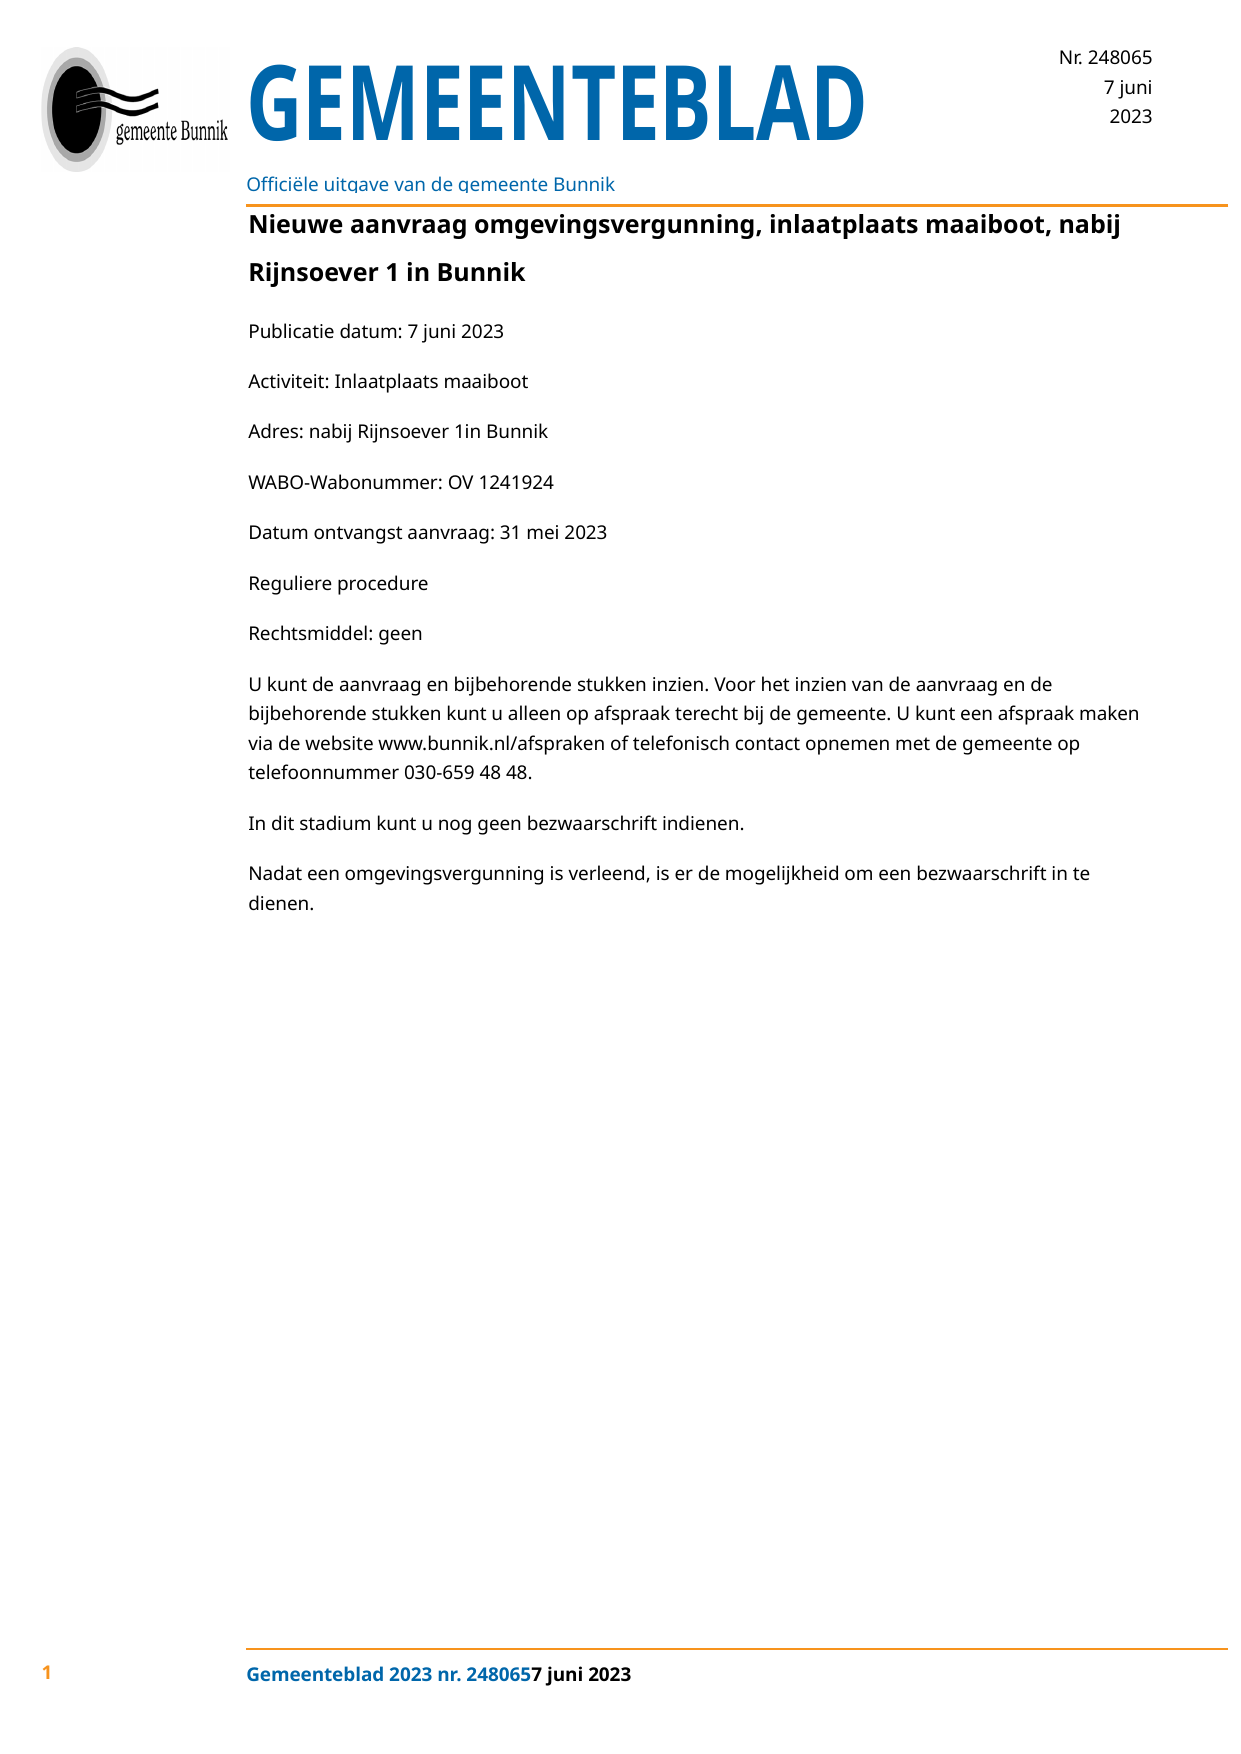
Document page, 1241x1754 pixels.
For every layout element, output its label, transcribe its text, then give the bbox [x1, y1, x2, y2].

text U kunt de aanvraag en bijbehorende stukken inzien. Voor het inzien van de aanvraag en de bijbehorende stukken kunt u alleen op afspraak terecht bij de gemeente. U kunt een afspraak maken via de website www.bunnik.nl/afspraken of telefonisch contact opnemen met de gemeente op telefoonnummer 030-659 48 48. [248, 671, 1152, 785]
text WABO-Wabonummer: OV 1241924 [248, 469, 1152, 495]
text Nadat een omgevingsvergunning is verleend, is er de mogelijkheid om een bezwaarschrift in te dienen. [248, 860, 1152, 916]
text Activiteit: Inlaatplaats maaiboot [248, 368, 1152, 394]
text Publicatie datum: 7 juni 2023 [248, 318, 1152, 344]
picture [41, 47, 231, 172]
text Nieuwe aanvraag omgevingsvergunning, inlaatplaats maaiboot, nabij Rijnsoever 1 in Bunnik [248, 207, 1152, 288]
text Adres: nabij Rijnsoever 1in Bunnik [248, 419, 1152, 444]
text Datum ontvangst aanvraag: 31 mei 2023 [248, 519, 1152, 545]
text In dit stadium kunt u nog geen bezwaarschrift indienen. [248, 810, 1152, 836]
text Reguliere procedure [248, 570, 1152, 596]
text Rechtsmiddel: geen [248, 620, 1152, 646]
